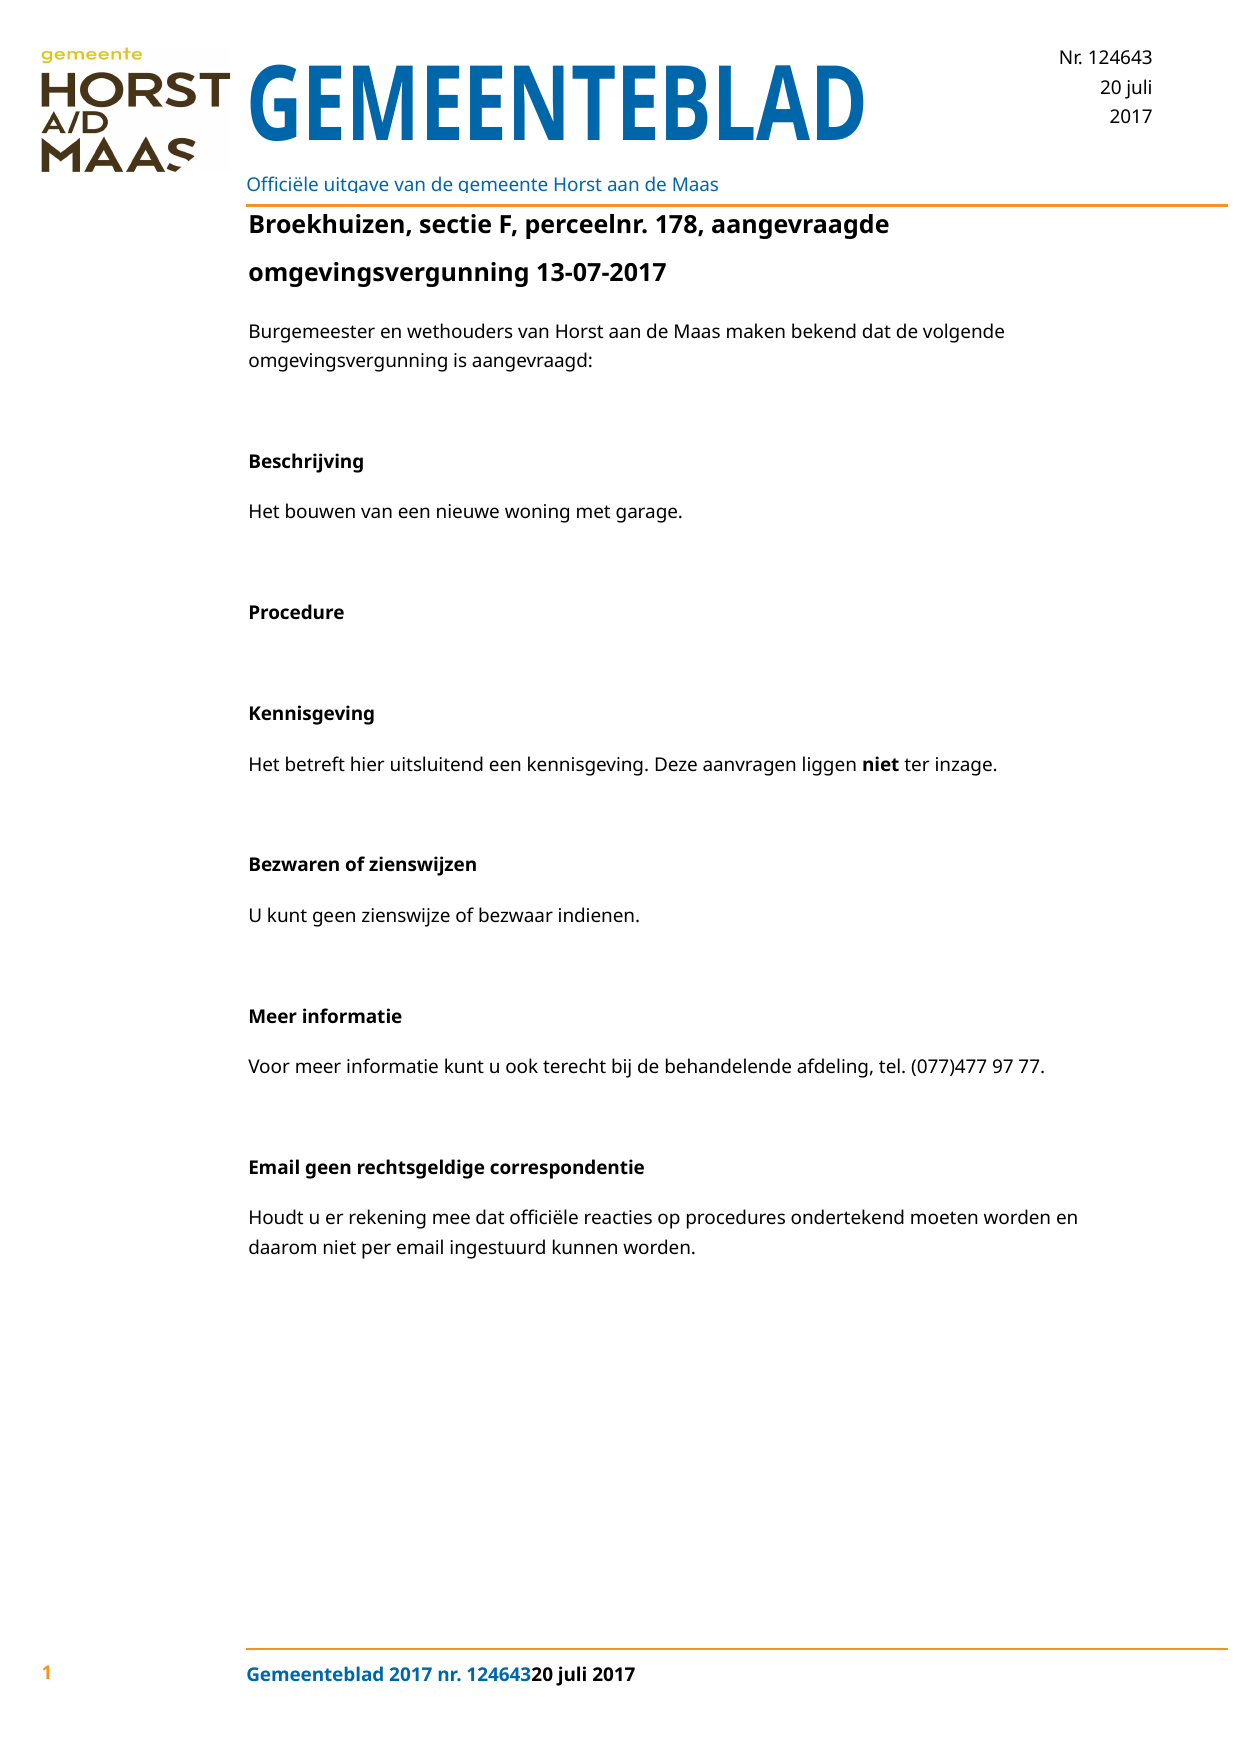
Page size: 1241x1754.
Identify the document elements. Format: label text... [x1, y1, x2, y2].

text Email geen rechtsgeldige correspondentie [248, 1154, 1152, 1180]
picture [41, 47, 231, 172]
text Broekhuizen, sectie F, perceelnr. 178, aangevraagde omgevingsvergunning 13-07-2017 [248, 207, 1152, 288]
text Meer informatie [248, 1003, 1152, 1029]
text Bezwaren of zienswijzen [248, 852, 1152, 877]
text Houdt u er rekening mee dat officiële reacties op procedures ondertekend moeten worden en daarom niet per email ingestuurd kunnen worden. [248, 1204, 1152, 1260]
text Voor meer informatie kunt u ook terecht bij de behandelende afdeling, tel. (077)477 97 77. [248, 1053, 1152, 1079]
text Kennisgeving [248, 700, 1152, 726]
text Procedure [248, 599, 1152, 625]
text U kunt geen zienswijze of bezwaar indienen. [248, 902, 1152, 928]
text Beschrijving [248, 448, 1152, 474]
text Het betreft hier uitsluitend een kennisgeving. Deze aanvragen liggen niet ter inzage. [248, 751, 1152, 777]
text Burgemeester en wethouders van Horst aan de Maas maken bekend dat de volgende omgevingsvergunning is aangevraagd: [248, 318, 1152, 373]
text Het bouwen van een nieuwe woning met garage. [248, 499, 1152, 524]
